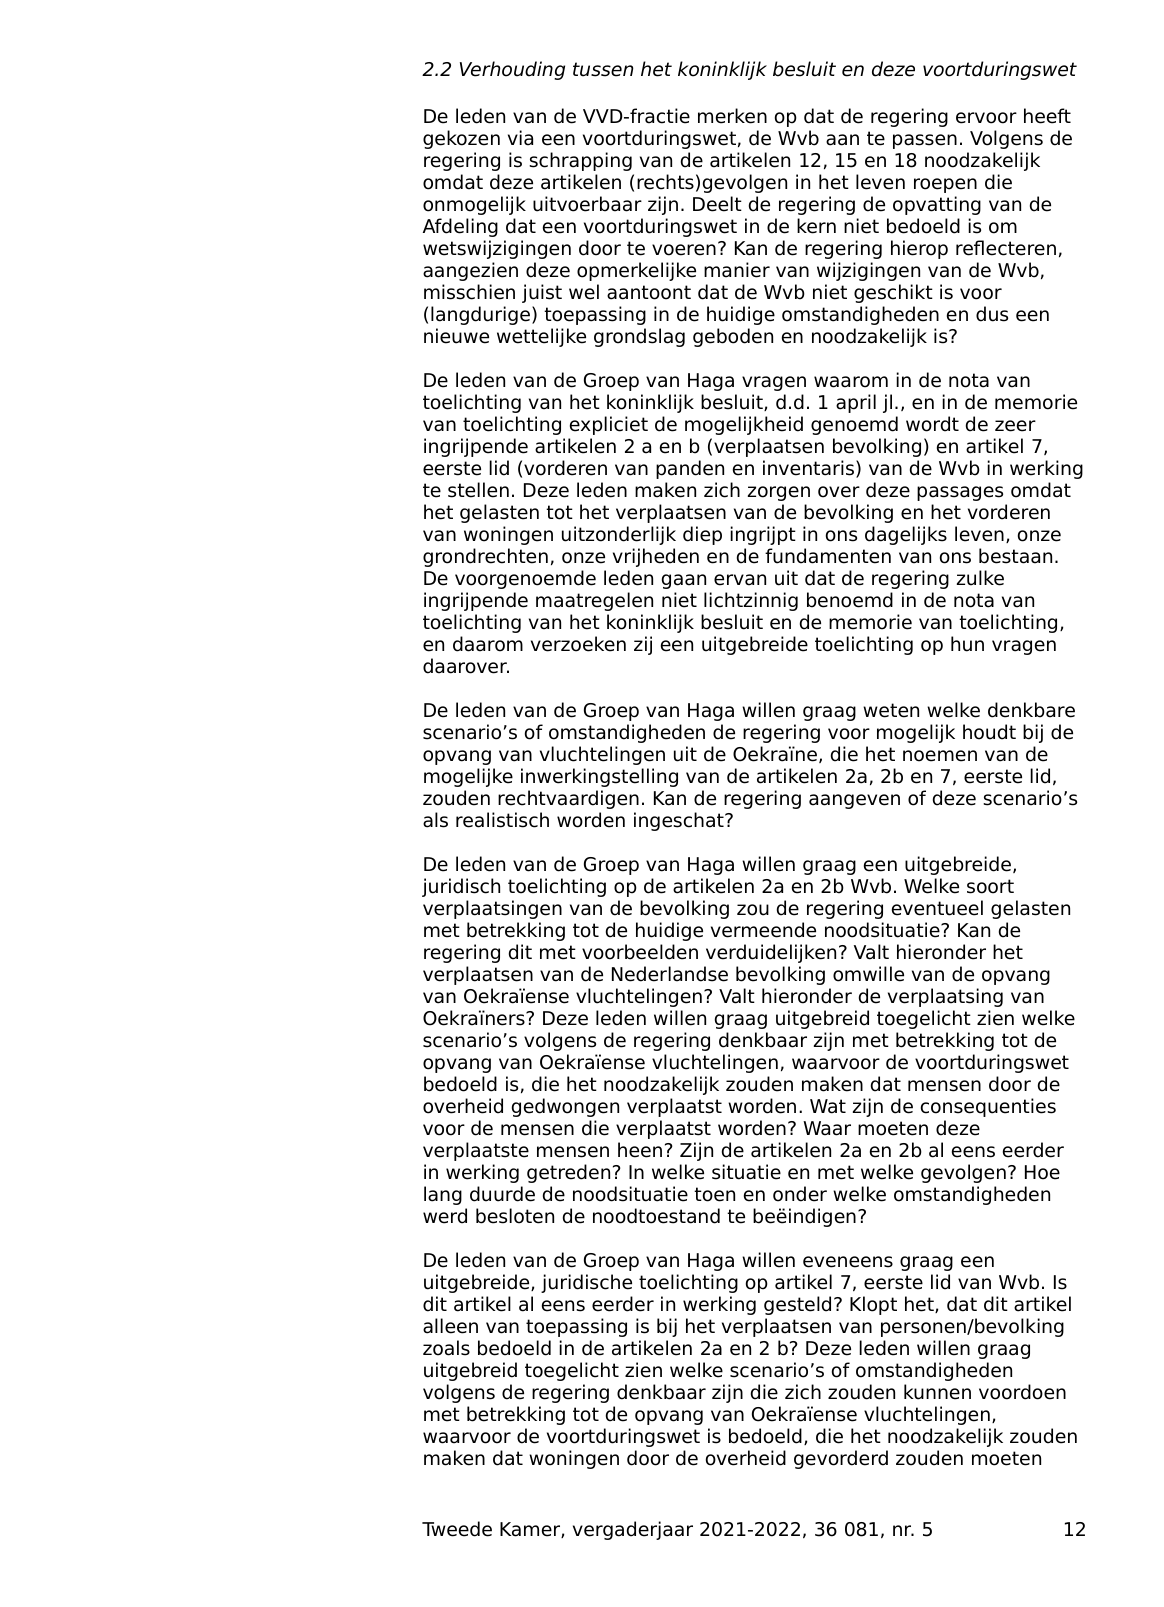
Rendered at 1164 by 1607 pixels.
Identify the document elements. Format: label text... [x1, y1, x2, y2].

text De leden van de VVD-fractie merken op dat de regering ervoor heeft gekozen via een voortduringswet, de Wvb aan te passen. Volgens de regering is schrapping van de artikelen 12, 15 en 18 noodzakelijk omdat deze artikelen (rechts)gevolgen in het leven roepen die onmogelijk uitvoerbaar zijn. Deelt de regering de opvatting van de Afdeling dat een voortduringswet in de kern niet bedoeld is om wetswijzigingen door te voeren? Kan de regering hierop reflecteren, aangezien deze opmerkelijke manier van wijzigingen van de Wvb, misschien juist wel aantoont dat de Wvb niet geschikt is voor (langdurige) toepassing in de huidige omstandigheden en dus een nieuwe wettelijke grondslag geboden en noodzakelijk is? [422, 106, 1087, 348]
text De leden van de Groep van Haga willen graag een uitgebreide, juridisch toelichting op de artikelen 2a en 2b Wvb. Welke soort verplaatsingen van de bevolking zou de regering eventueel gelasten met betrekking tot de huidige vermeende noodsituatie? Kan de regering dit met voorbeelden verduidelijken? Valt hieronder het verplaatsen van de Nederlandse bevolking omwille van de opvang van Oekraïense vluchtelingen? Valt hieronder de verplaatsing van Oekraïners? Deze leden willen graag uitgebreid toegelicht zien welke scenario’s volgens de regering denkbaar zijn met betrekking tot de opvang van Oekraïense vluchtelingen, waarvoor de voortduringswet bedoeld is, die het noodzakelijk zouden maken dat mensen door de overheid gedwongen verplaatst worden. Wat zijn de consequenties voor de mensen die verplaatst worden? Waar moeten deze verplaatste mensen heen? Zijn de artikelen 2a en 2b al eens eerder in werking getreden? In welke situatie en met welke gevolgen? Hoe lang duurde de noodsituatie toen en onder welke omstandigheden werd besloten de noodtoestand te beëindigen? [422, 854, 1087, 1228]
subtitle 2.2 Verhouding tussen het koninklijk besluit en deze voortduringswet [422, 59, 1087, 81]
text De leden van de Groep van Haga willen eveneens graag een uitgebreide, juridische toelichting op artikel 7, eerste lid van Wvb. Is dit artikel al eens eerder in werking gesteld? Klopt het, dat dit artikel alleen van toepassing is bij het verplaatsen van personen/bevolking zoals bedoeld in de artikelen 2a en 2 b? Deze leden willen graag uitgebreid toegelicht zien welke scenario’s of omstandigheden volgens de regering denkbaar zijn die zich zouden kunnen voordoen met betrekking tot de opvang van Oekraïense vluchtelingen, waarvoor de voortduringswet is bedoeld, die het noodzakelijk zouden maken dat woningen door de overheid gevorderd zouden moeten [422, 1250, 1087, 1469]
text De leden van de Groep van Haga vragen waarom in de nota van toelichting van het koninklijk besluit, d.d. 1 april jl., en in de memorie van toelichting expliciet de mogelijkheid genoemd wordt de zeer ingrijpende artikelen 2 a en b (verplaatsen bevolking) en artikel 7, eerste lid (vorderen van panden en inventaris) van de Wvb in werking te stellen. Deze leden maken zich zorgen over deze passages omdat het gelasten tot het verplaatsen van de bevolking en het vorderen van woningen uitzonderlijk diep ingrijpt in ons dagelijks leven, onze grondrechten, onze vrijheden en de fundamenten van ons bestaan. De voorgenoemde leden gaan ervan uit dat de regering zulke ingrijpende maatregelen niet lichtzinnig benoemd in de nota van toelichting van het koninklijk besluit en de memorie van toelichting, en daarom verzoeken zij een uitgebreide toelichting op hun vragen daarover. [422, 370, 1087, 678]
text De leden van de Groep van Haga willen graag weten welke denkbare scenario’s of omstandigheden de regering voor mogelijk houdt bij de opvang van vluchtelingen uit de Oekraïne, die het noemen van de mogelijke inwerkingstelling van de artikelen 2a, 2b en 7, eerste lid, zouden rechtvaardigen. Kan de regering aangeven of deze scenario’s als realistisch worden ingeschat? [422, 700, 1087, 832]
